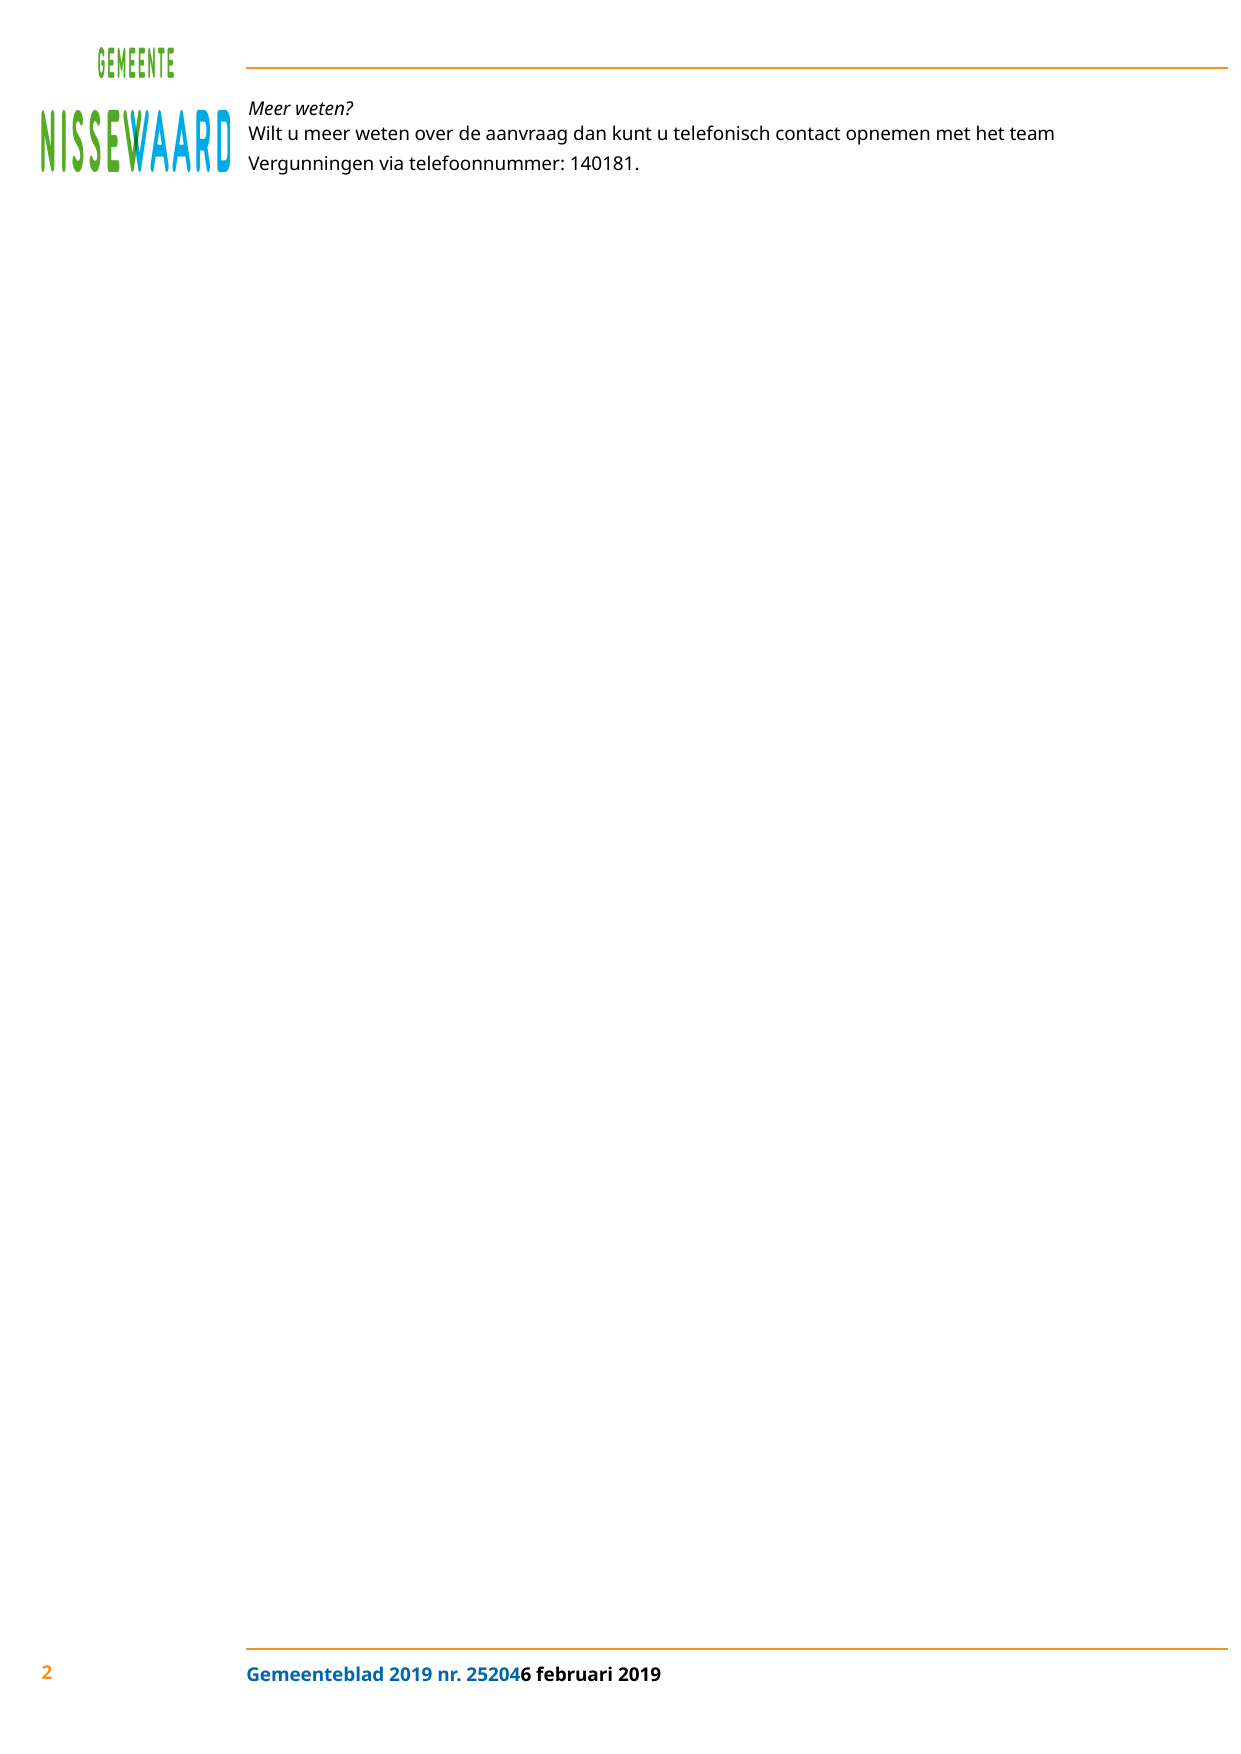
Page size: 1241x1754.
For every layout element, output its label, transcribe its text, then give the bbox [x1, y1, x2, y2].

picture [154, 157, 165, 172]
picture [201, 122, 206, 138]
picture [176, 157, 187, 172]
picture [222, 122, 227, 160]
picture [41, 47, 231, 172]
text Meer weten? [248, 95, 1152, 121]
text Wilt u meer weten over de aanvraag dan kunt u telefonisch contact opnemen met het team Vergunningen via telefoonnummer: 140181. [248, 121, 1152, 176]
picture [200, 151, 206, 172]
